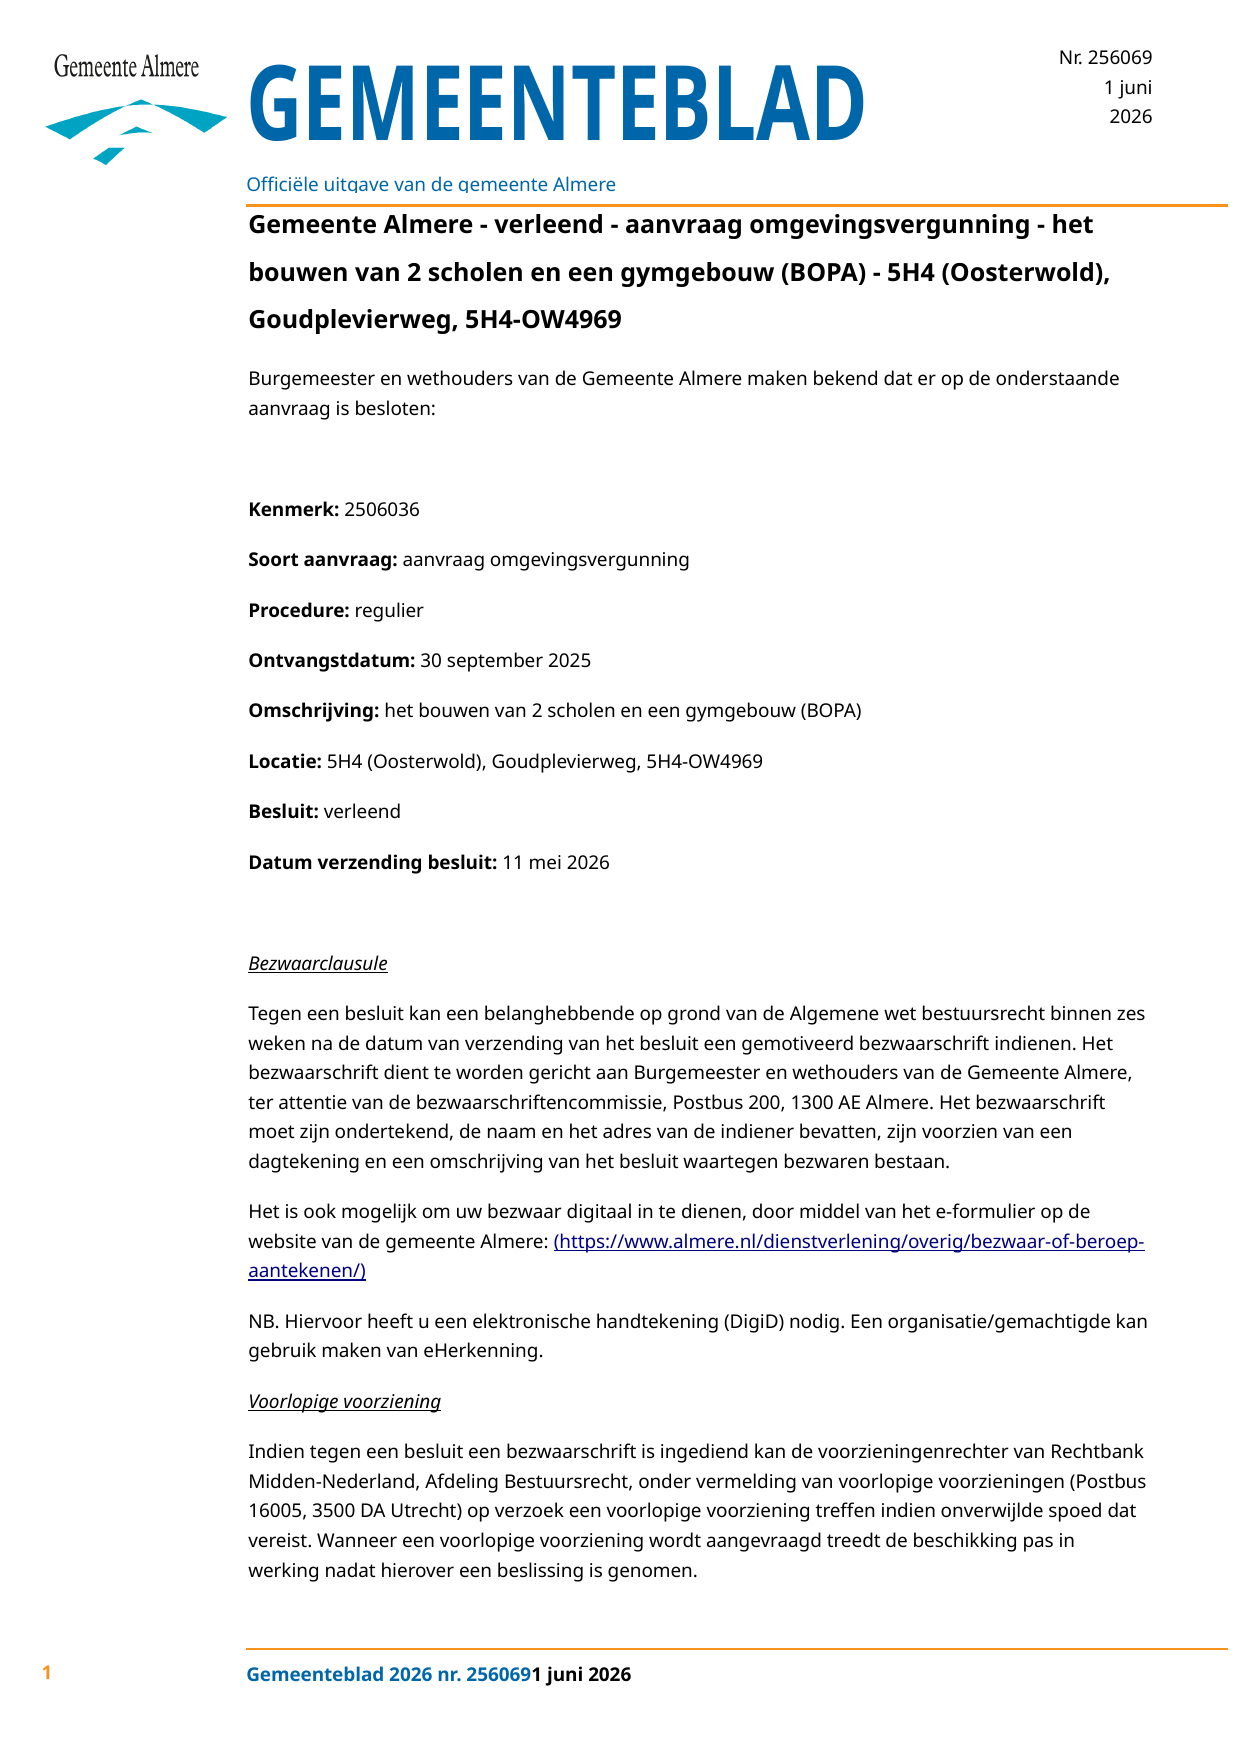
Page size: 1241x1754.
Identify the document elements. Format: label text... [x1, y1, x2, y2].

text Kenmerk: 2506036 [248, 496, 1152, 522]
text Locatie: 5H4 (Oosterwold), Goudplevierweg, 5H4-OW4969 [248, 748, 1152, 774]
text Burgemeester en wethouders van de Gemeente Almere maken bekend dat er op de onderstaande aanvraag is besloten: [248, 366, 1152, 421]
text Soort aanvraag: aanvraag omgevingsvergunning [248, 546, 1152, 572]
text Bezwaarclausule [248, 950, 1152, 975]
text Indien tegen een besluit een bezwaarschrift is ingediend kan de voorzieningenrechter van Rechtbank Midden-Nederland, Afdeling Bestuursrecht, onder vermelding van voorlopige voorzieningen (Postbus 16005, 3500 DA Utrecht) op verzoek een voorlopige voorziening treffen indien onverwijlde spoed dat vereist. Wanneer een voorlopige voorziening wordt aangevraagd treedt de beschikking pas in werking nadat hierover een beslissing is genomen. [248, 1438, 1152, 1582]
text Het is ook mogelijk om uw bezwaar digitaal in te dienen, door middel van het e-formulier op de website van de gemeente Almere: (https://www.almere.nl/dienstverlening/overig/bezwaar-of-beroep-aantekenen/) [248, 1198, 1152, 1283]
text Gemeente Almere - verleend - aanvraag omgevingsvergunning - het bouwen van 2 scholen en een gymgebouw (BOPA) - 5H4 (Oosterwold), Goudplevierweg, 5H4-OW4969 [248, 207, 1152, 336]
text Procedure: regulier [248, 597, 1152, 622]
picture [41, 47, 231, 172]
text Datum verzending besluit: 11 mei 2026 [248, 849, 1152, 874]
text Voorlopige voorziening [248, 1388, 1152, 1414]
text Besluit: verleend [248, 798, 1152, 824]
text NB. Hiervoor heeft u een elektronische handtekening (DigiD) nodig. Een organisatie/gemachtigde kan gebruik maken van eHerkenning. [248, 1308, 1152, 1363]
text Tegen een besluit kan een belanghebbende op grond van de Algemene wet bestuursrecht binnen zes weken na de datum van verzending van het besluit een gemotiveerd bezwaarschrift indienen. Het bezwaarschrift dient te worden gericht aan Burgemeester en wethouders van de Gemeente Almere, ter attentie van de bezwaarschriftencommissie, Postbus 200, 1300 AE Almere. Het bezwaarschrift moet zijn ondertekend, de naam en het adres van de indiener bevatten, zijn voorzien van een dagtekening en een omschrijving van het besluit waartegen bezwaren bestaan. [248, 1000, 1152, 1174]
text Omschrijving: het bouwen van 2 scholen en een gymgebouw (BOPA) [248, 698, 1152, 723]
text Ontvangstdatum: 30 september 2025 [248, 647, 1152, 673]
